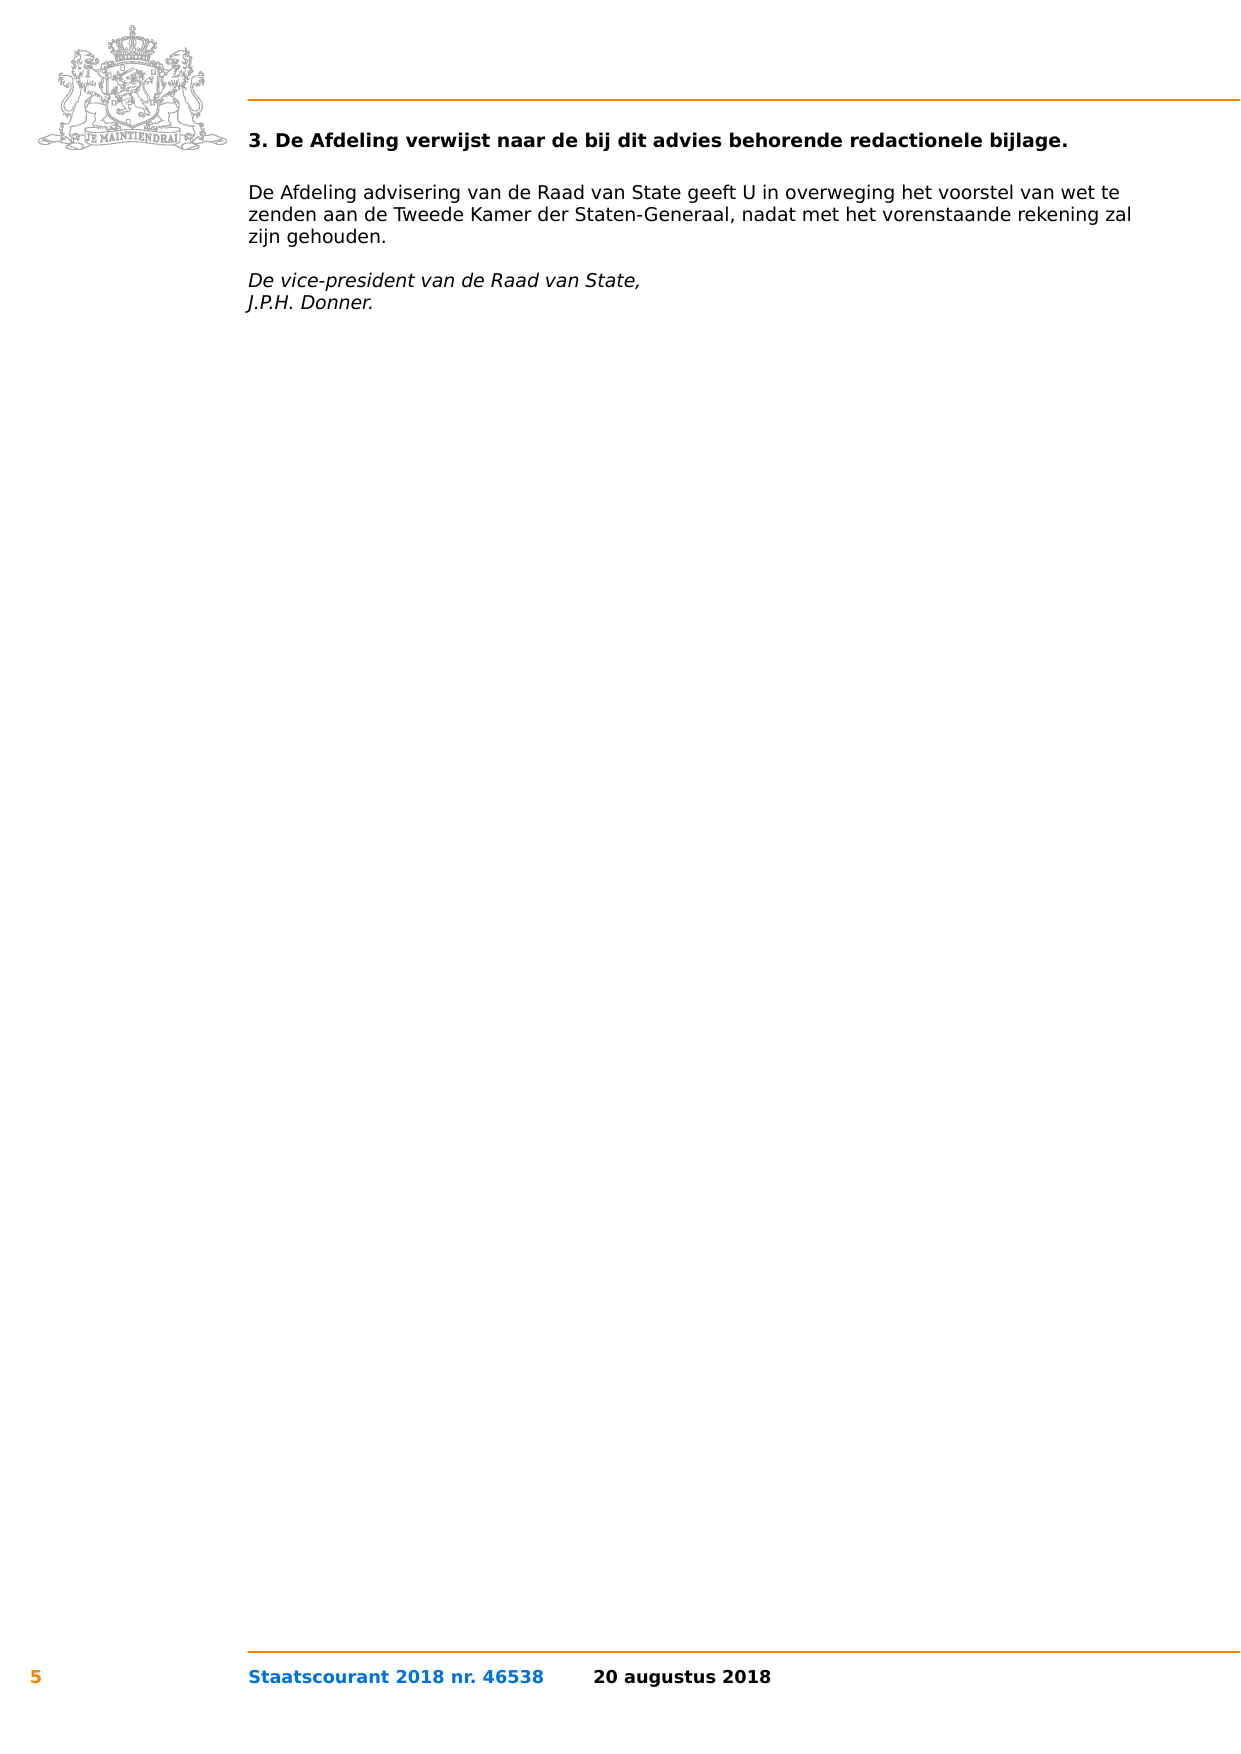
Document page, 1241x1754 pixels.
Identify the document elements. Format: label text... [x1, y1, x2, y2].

picture [38, 25, 227, 150]
subtitle 3. De Afdeling verwijst naar de bij dit advies behorende redactionele bijlage. [248, 130, 1163, 152]
text De vice-president van de Raad van State, J.P.H. Donner. [248, 270, 1163, 314]
text De Afdeling advisering van de Raad van State geeft U in overweging het voorstel van wet te zenden aan de Tweede Kamer der Staten-Generaal, nadat met het vorenstaande rekening zal zijn gehouden. [248, 182, 1163, 248]
